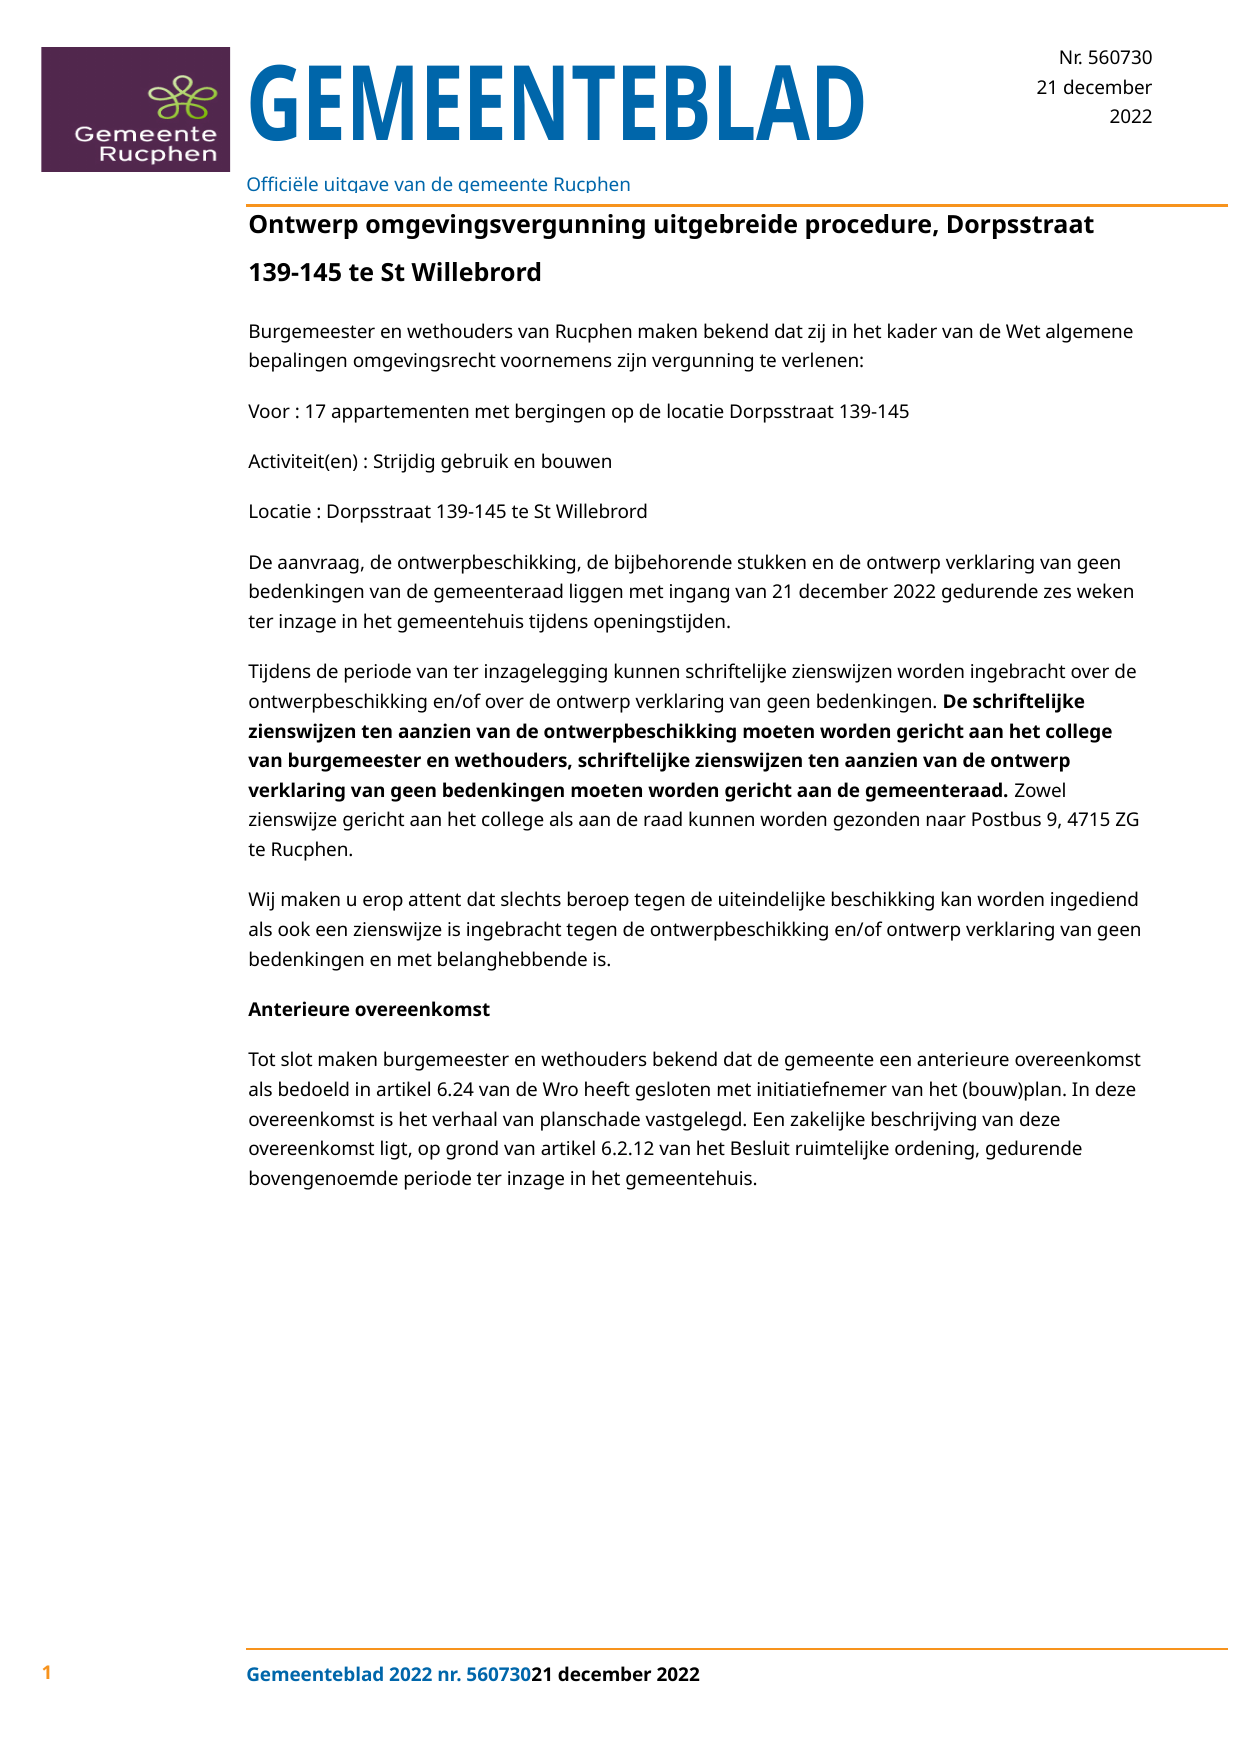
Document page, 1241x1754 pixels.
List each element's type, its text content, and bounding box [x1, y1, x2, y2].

picture [41, 47, 231, 172]
text Voor : 17 appartementen met bergingen op de locatie Dorpsstraat 139-145 [248, 398, 1152, 424]
text Locatie : Dorpsstraat 139-145 te St Willebrord [248, 499, 1152, 524]
text Tijdens de periode van ter inzagelegging kunnen schriftelijke zienswijzen worden ingebracht over de ontwerpbeschikking en/of over de ontwerp verklaring van geen bedenkingen. De schriftelijke zienswijzen ten aanzien van de ontwerpbeschikking moeten worden gericht aan het college van burgemeester en wethouders, schriftelijke zienswijzen ten aanzien van de ontwerp verklaring van geen bedenkingen moeten worden gericht aan de gemeenteraad. Zowel zienswijze gericht aan het college als aan de raad kunnen worden gezonden naar Postbus 9, 4715 ZG te Rucphen. [248, 659, 1152, 862]
text Wij maken u erop attent dat slechts beroep tegen de uiteindelijke beschikking kan worden ingediend als ook een zienswijze is ingebracht tegen de ontwerpbeschikking en/of ontwerp verklaring van geen bedenkingen en met belanghebbende is. [248, 887, 1152, 972]
text Tot slot maken burgemeester en wethouders bekend dat de gemeente een anterieure overeenkomst als bedoeld in artikel 6.24 van de Wro heeft gesloten met initiatiefnemer van het (bouw)plan. In deze overeenkomst is het verhaal van planschade vastgelegd. Een zakelijke beschrijving van deze overeenkomst ligt, op grond van artikel 6.2.12 van het Besluit ruimtelijke ordening, gedurende bovengenoemde periode ter inzage in het gemeentehuis. [248, 1047, 1152, 1191]
text Anterieure overeenkomst [248, 996, 1152, 1022]
text Ontwerp omgevingsvergunning uitgebreide procedure, Dorpsstraat 139-145 te St Willebrord [248, 207, 1152, 288]
text Activiteit(en) : Strijdig gebruik en bouwen [248, 448, 1152, 474]
text De aanvraag, de ontwerpbeschikking, de bijbehorende stukken en de ontwerp verklaring van geen bedenkingen van de gemeenteraad liggen met ingang van 21 december 2022 gedurende zes weken ter inzage in het gemeentehuis tijdens openingstijden. [248, 549, 1152, 634]
text Burgemeester en wethouders van Rucphen maken bekend dat zij in het kader van de Wet algemene bepalingen omgevingsrecht voornemens zijn vergunning te verlenen: [248, 318, 1152, 373]
